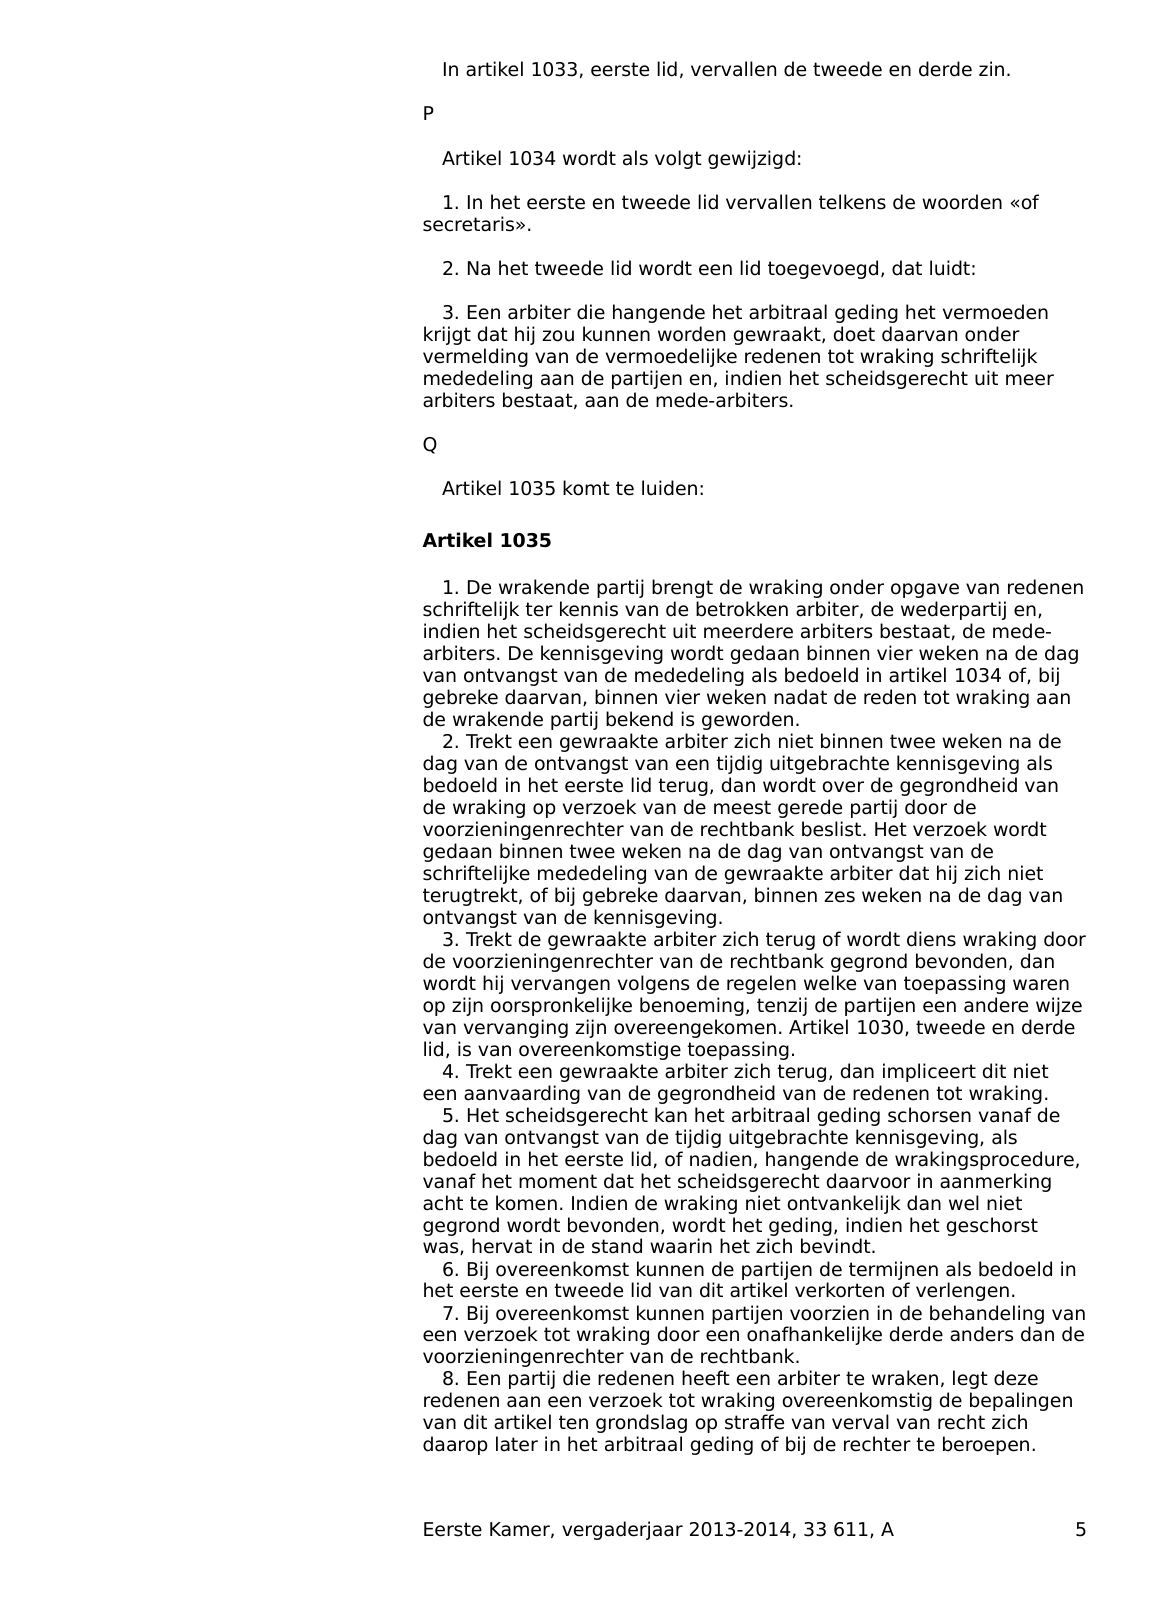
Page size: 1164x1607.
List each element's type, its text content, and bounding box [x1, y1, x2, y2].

text 7. Bij overeenkomst kunnen partijen voorzien in de behandeling van een verzoek tot wraking door een onafhankelijke derde anders dan de voorzieningenrechter van de rechtbank. [422, 1302, 1087, 1368]
text 6. Bij overeenkomst kunnen de partijen de termijnen als bedoeld in het eerste en tweede lid van dit artikel verkorten of verlengen. [422, 1258, 1087, 1302]
text 5. Het scheidsgerecht kan het arbitraal geding schorsen vanaf de dag van ontvangst van de tijdig uitgebrachte kennisgeving, als bedoeld in het eerste lid, of nadien, hangende de wrakingsprocedure, vanaf het moment dat het scheidsgerecht daarvoor in aanmerking acht te komen. Indien de wraking niet ontvankelijk dan wel niet gegrond wordt bevonden, wordt het geding, indien het geschorst was, hervat in de stand waarin het zich bevindt. [422, 1104, 1087, 1258]
text 3. Trekt de gewraakte arbiter zich terug of wordt diens wraking door de voorzieningenrechter van de rechtbank gegrond bevonden, dan wordt hij vervangen volgens de regelen welke van toepassing waren op zijn oorspronkelijke benoeming, tenzij de partijen een andere wijze van vervanging zijn overeengekomen. Artikel 1030, tweede en derde lid, is van overeenkomstige toepassing. [422, 929, 1087, 1061]
text 8. Een partij die redenen heeft een arbiter te wraken, legt deze redenen aan een verzoek tot wraking overeenkomstig de bepalingen van dit artikel ten grondslag op straffe van verval van recht zich daarop later in het arbitraal geding of bij de rechter te beroepen. [422, 1368, 1087, 1456]
text 1. De wrakende partij brengt de wraking onder opgave van redenen schriftelijk ter kennis van de betrokken arbiter, de wederpartij en, indien het scheidsgerecht uit meerdere arbiters bestaat, de mede-arbiters. De kennisgeving wordt gedaan binnen vier weken na de dag van ontvangst van de mededeling als bedoeld in artikel 1034 of, bij gebreke daarvan, binnen vier weken nadat de reden tot wraking aan de wrakende partij bekend is geworden. [422, 577, 1087, 731]
text Artikel 1034 wordt als volgt gewijzigd: [422, 147, 1087, 169]
text Artikel 1035 komt te luiden: [422, 478, 1087, 500]
subtitle Artikel 1035 [422, 530, 1087, 552]
text 2. Na het tweede lid wordt een lid toegevoegd, dat luidt: [422, 258, 1087, 280]
text In artikel 1033, eerste lid, vervallen de tweede en derde zin. [422, 59, 1087, 81]
text 2. Trekt een gewraakte arbiter zich niet binnen twee weken na de dag van de ontvangst van een tijdig uitgebrachte kennisgeving als bedoeld in het eerste lid terug, dan wordt over de gegrondheid van de wraking op verzoek van de meest gerede partij door de voorzieningenrechter van de rechtbank beslist. Het verzoek wordt gedaan binnen twee weken na de dag van ontvangst van de schriftelijke mededeling van de gewraakte arbiter dat hij zich niet terugtrekt, of bij gebreke daarvan, binnen zes weken na de dag van ontvangst van de kennisgeving. [422, 731, 1087, 929]
text 3. Een arbiter die hangende het arbitraal geding het vermoeden krijgt dat hij zou kunnen worden gewraakt, doet daarvan onder vermelding van de vermoedelijke redenen tot wraking schriftelijk mededeling aan de partijen en, indien het scheidsgerecht uit meer arbiters bestaat, aan de mede-arbiters. [422, 302, 1087, 412]
text 4. Trekt een gewraakte arbiter zich terug, dan impliceert dit niet een aanvaarding van de gegrondheid van de redenen tot wraking. [422, 1061, 1087, 1104]
text Q [422, 434, 1087, 456]
text P [422, 103, 1087, 125]
text 1. In het eerste en tweede lid vervallen telkens de woorden «of secretaris». [422, 192, 1087, 236]
